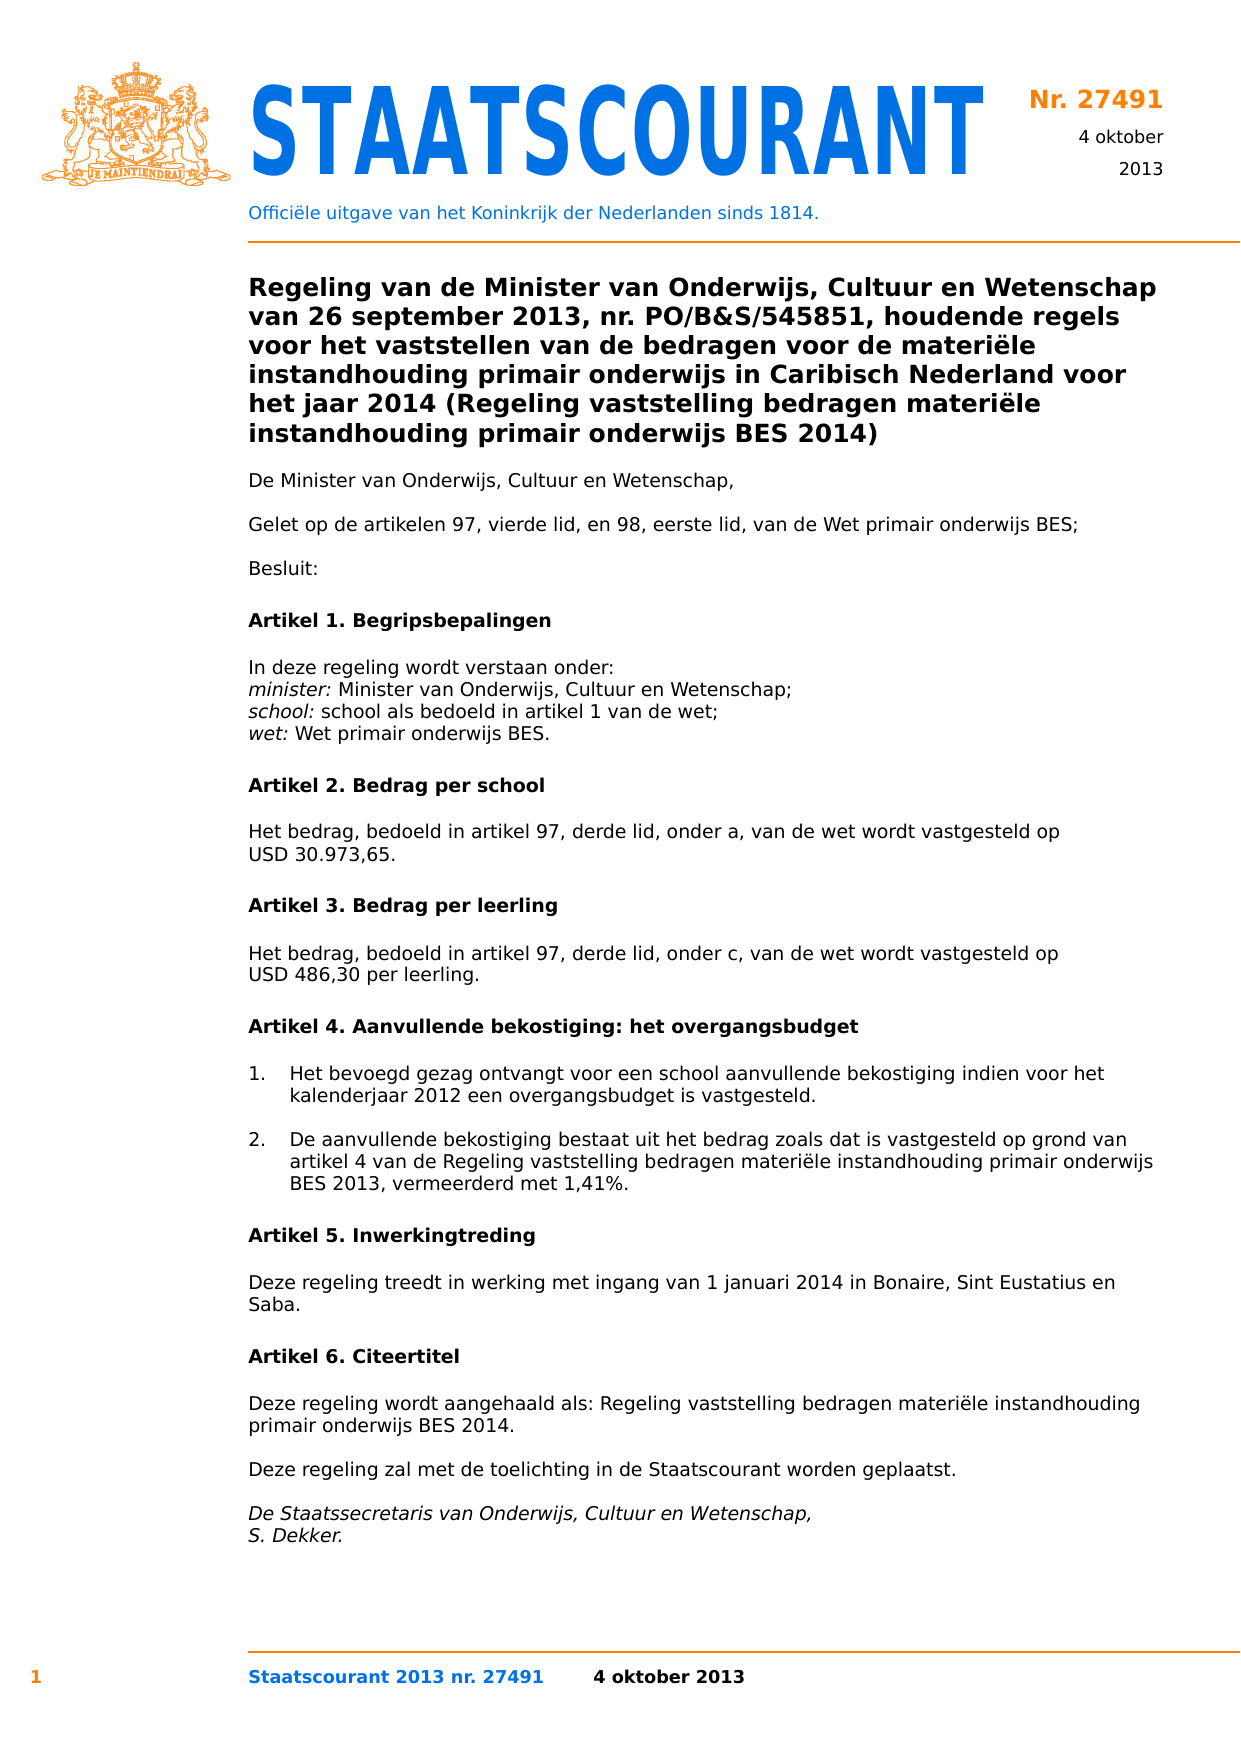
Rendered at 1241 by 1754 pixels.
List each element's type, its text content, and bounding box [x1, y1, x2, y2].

text minister: Minister van Onderwijs, Cultuur en Wetenschap; [248, 678, 1163, 701]
text wet: Wet primair onderwijs BES. [248, 722, 1163, 744]
table_header [25, 62, 248, 241]
picture [41, 62, 231, 186]
subtitle Artikel 3. Bedrag per leerling [248, 895, 1163, 917]
text Deze regeling zal met de toelichting in de Staatscourant worden geplaatst. [248, 1459, 1163, 1481]
subtitle Artikel 4. Aanvullende bekostiging: het overgangsbudget [248, 1016, 1163, 1038]
text Deze regeling wordt aangehaald als: Regeling vaststelling bedragen materiële instandhouding primair onderwijs BES 2014. [248, 1393, 1163, 1437]
text Gelet op de artikelen 97, vierde lid, en 98, eerste lid, van de Wet primair onderwijs BES; [248, 514, 1163, 536]
text 1. Het bevoegd gezag ontvangt voor een school aanvullende bekostiging indien voor het kalenderjaar 2012 een overgangsbudget is vastgesteld. [248, 1063, 1163, 1107]
text Het bedrag, bedoeld in artikel 97, derde lid, onder a, van de wet wordt vastgesteld op USD 30.973,65. [248, 821, 1163, 865]
table_header STAATSCOURANT [248, 62, 998, 203]
subtitle Regeling van de Minister van Onderwijs, Cultuur en Wetenschap van 26 september 2013, nr. PO/B&S/545851, houdende regels voor het vaststellen van de bedragen voor de materiële instandhouding primair onderwijs in Caribisch Nederland voor het jaar 2014 (Regeling vaststelling bedragen materiële instandhouding primair onderwijs BES 2014) [248, 273, 1163, 448]
text 2. De aanvullende bekostiging bestaat uit het bedrag zoals dat is vastgesteld op grond van artikel 4 van de Regeling vaststelling bedragen materiële instandhouding primair onderwijs BES 2013, vermeerderd met 1,41%. [248, 1129, 1163, 1195]
text De Minister van Onderwijs, Cultuur en Wetenschap, [248, 470, 1163, 492]
subtitle Artikel 5. Inwerkingtreding [248, 1225, 1163, 1247]
text school: school als bedoeld in artikel 1 van de wet; [248, 701, 1163, 722]
subtitle Artikel 1. Begripsbepalingen [248, 609, 1163, 632]
text Het bedrag, bedoeld in artikel 97, derde lid, onder c, van de wet wordt vastgesteld op USD 486,30 per leerling. [248, 942, 1163, 986]
table_cell Officiële uitgave van het Koninkrijk der Nederlanden sinds 1814. [248, 203, 1240, 241]
subtitle Artikel 6. Citeertitel [248, 1346, 1163, 1368]
table_header Nr. 27491 [998, 62, 1240, 121]
text De Staatssecretaris van Onderwijs, Cultuur en Wetenschap, S. Dekker. [248, 1503, 1163, 1547]
table_cell 4 oktober [998, 121, 1240, 153]
text Besluit: [248, 558, 1163, 579]
table_cell 2013 [998, 153, 1240, 203]
text Deze regeling treedt in werking met ingang van 1 januari 2014 in Bonaire, Sint Eustatius en Saba. [248, 1272, 1163, 1316]
subtitle Artikel 2. Bedrag per school [248, 774, 1163, 796]
text In deze regeling wordt verstaan onder: [248, 657, 1163, 678]
